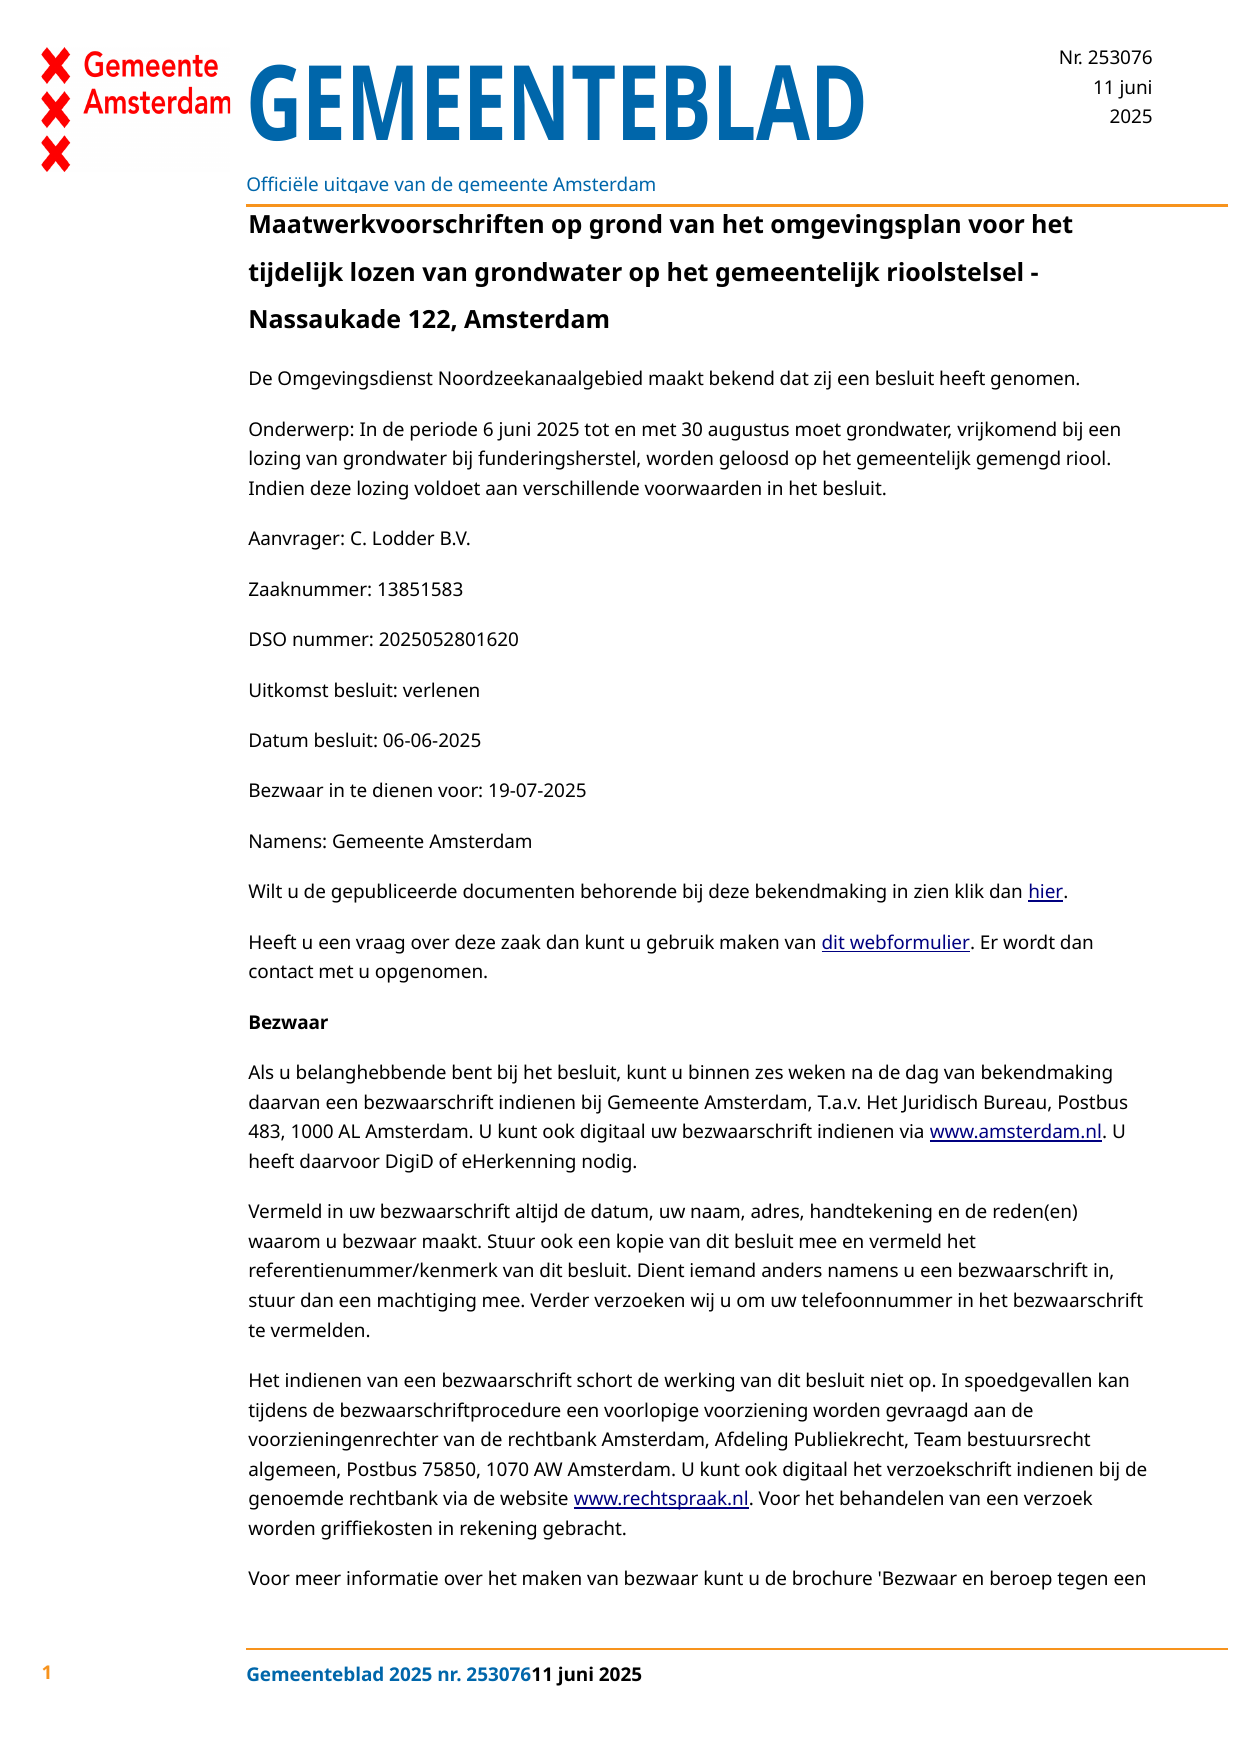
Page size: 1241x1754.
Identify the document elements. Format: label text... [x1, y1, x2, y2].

text Voor meer informatie over het maken van bezwaar kunt u de brochure 'Bezwaar en beroep tegen een [248, 1566, 1152, 1591]
text De Omgevingsdienst Noordzeekanaalgebied maakt bekend dat zij een besluit heeft genomen. [248, 366, 1152, 391]
text Wilt u de gepubliceerde documenten behorende bij deze bekendmaking in zien klik dan hier. [248, 878, 1152, 904]
text Maatwerkvoorschriften op grond van het omgevingsplan voor het tijdelijk lozen van grondwater op het gemeentelijk rioolstelsel - Nassaukade 122, Amsterdam [248, 207, 1152, 336]
text Onderwerp: In de periode 6 juni 2025 tot en met 30 augustus moet grondwater, vrijkomend bij een lozing van grondwater bij funderingsherstel, worden geloosd op het gemeentelijk gemengd riool. Indien deze lozing voldoet aan verschillende voorwaarden in het besluit. [248, 416, 1152, 501]
picture [41, 47, 231, 172]
text Vermeld in uw bezwaarschrift altijd de datum, uw naam, adres, handtekening en de reden(en) waarom u bezwaar maakt. Stuur ook een kopie van dit besluit mee en vermeld het referentienummer/kenmerk van dit besluit. Dient iemand anders namens u een bezwaarschrift in, stuur dan een machtiging mee. Verder verzoeken wij u om uw telefoonnummer in het bezwaarschrift te vermelden. [248, 1198, 1152, 1342]
text Zaaknummer: 13851583 [248, 576, 1152, 602]
text Aanvrager: C. Lodder B.V. [248, 526, 1152, 551]
text Als u belanghebbende bent bij het besluit, kunt u binnen zes weken na de dag van bekendmaking daarvan een bezwaarschrift indienen bij Gemeente Amsterdam, T.a.v. Het Juridisch Bureau, Postbus 483, 1000 AL Amsterdam. U kunt ook digitaal uw bezwaarschrift indienen via www.amsterdam.nl. U heeft daarvoor DigiD of eHerkenning nodig. [248, 1059, 1152, 1174]
text Het indienen van een bezwaarschrift schort de werking van dit besluit niet op. In spoedgevallen kan tijdens de bezwaarschriftprocedure een voorlopige voorziening worden gevraagd aan de voorzieningenrechter van de rechtbank Amsterdam, Afdeling Publiekrecht, Team bestuursrecht algemeen, Postbus 75850, 1070 AW Amsterdam. U kunt ook digitaal het verzoekschrift indienen bij de genoemde rechtbank via de website www.rechtspraak.nl. Voor het behandelen van een verzoek worden griffiekosten in rekening gebracht. [248, 1367, 1152, 1541]
text Namens: Gemeente Amsterdam [248, 828, 1152, 854]
text Uitkomst besluit: verlenen [248, 677, 1152, 702]
text Heeft u een vraag over deze zaak dan kunt u gebruik maken van dit webformulier. Er wordt dan contact met u opgenomen. [248, 929, 1152, 984]
text Bezwaar in te dienen voor: 19-07-2025 [248, 778, 1152, 803]
text Bezwaar [248, 1009, 1152, 1034]
text DSO nummer: 2025052801620 [248, 626, 1152, 652]
text Datum besluit: 06-06-2025 [248, 727, 1152, 753]
